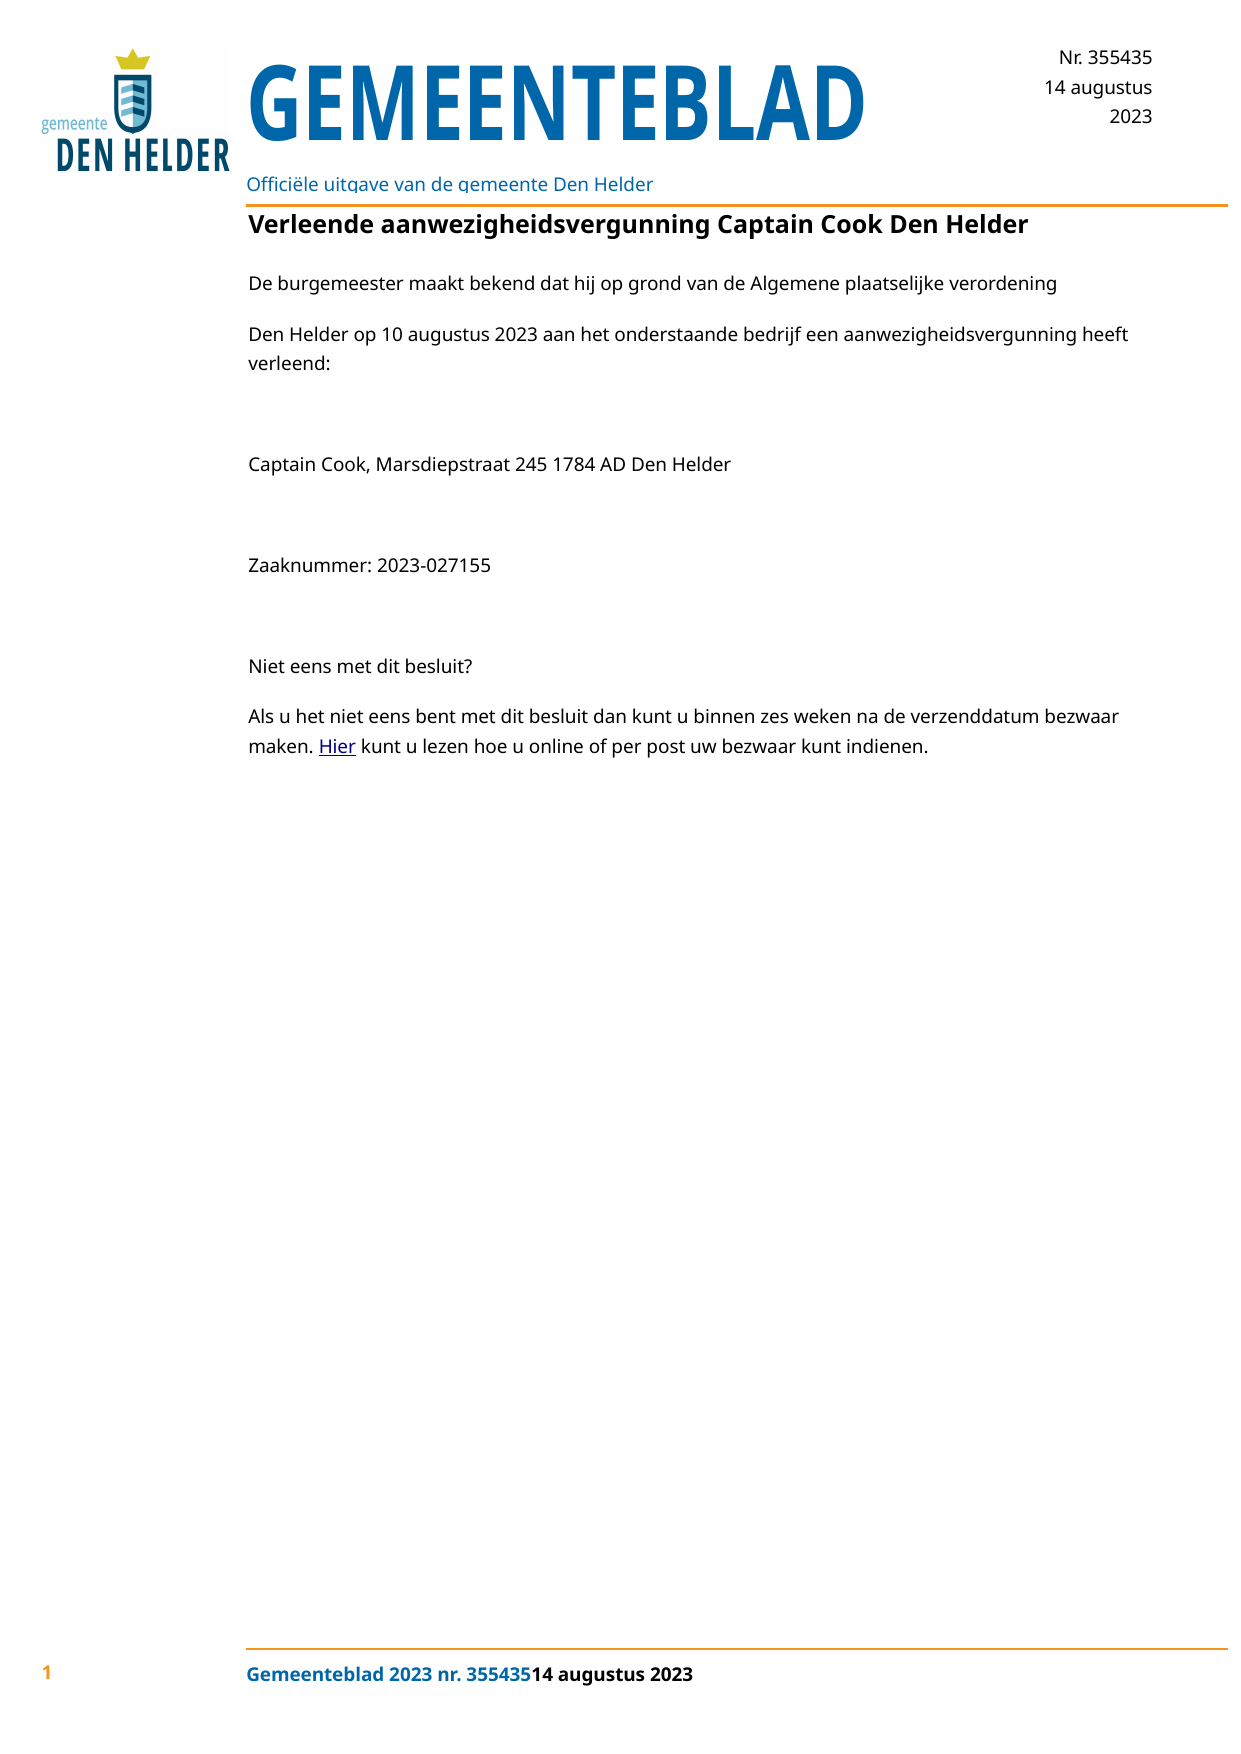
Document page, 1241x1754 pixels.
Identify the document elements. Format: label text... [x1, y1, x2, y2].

text De burgemeester maakt bekend dat hij op grond van de Algemene plaatselijke verordening [248, 270, 1152, 296]
picture [182, 144, 187, 165]
picture [63, 144, 68, 165]
picture [220, 160, 224, 172]
text Den Helder op 10 augustus 2023 aan het onderstaande bedrijf een aanwezigheidsvergunning heeft verleend: [248, 321, 1152, 376]
text Als u het niet eens bent met dit besluit dan kunt u binnen zes weken na de verzenddatum bezwaar maken. Hier kunt u lezen hoe u online of per post uw bezwaar kunt indienen. [248, 703, 1152, 758]
picture [130, 157, 135, 172]
picture [41, 47, 231, 172]
picture [100, 154, 106, 172]
text Niet eens met dit besluit? [248, 653, 1152, 678]
text Captain Cook, Marsdiepstraat 245 1784 AD Den Helder [248, 451, 1152, 477]
text Verleende aanwezigheidsvergunning Captain Cook Den Helder [248, 207, 1152, 241]
text Zaaknummer: 2023-027155 [248, 552, 1152, 578]
